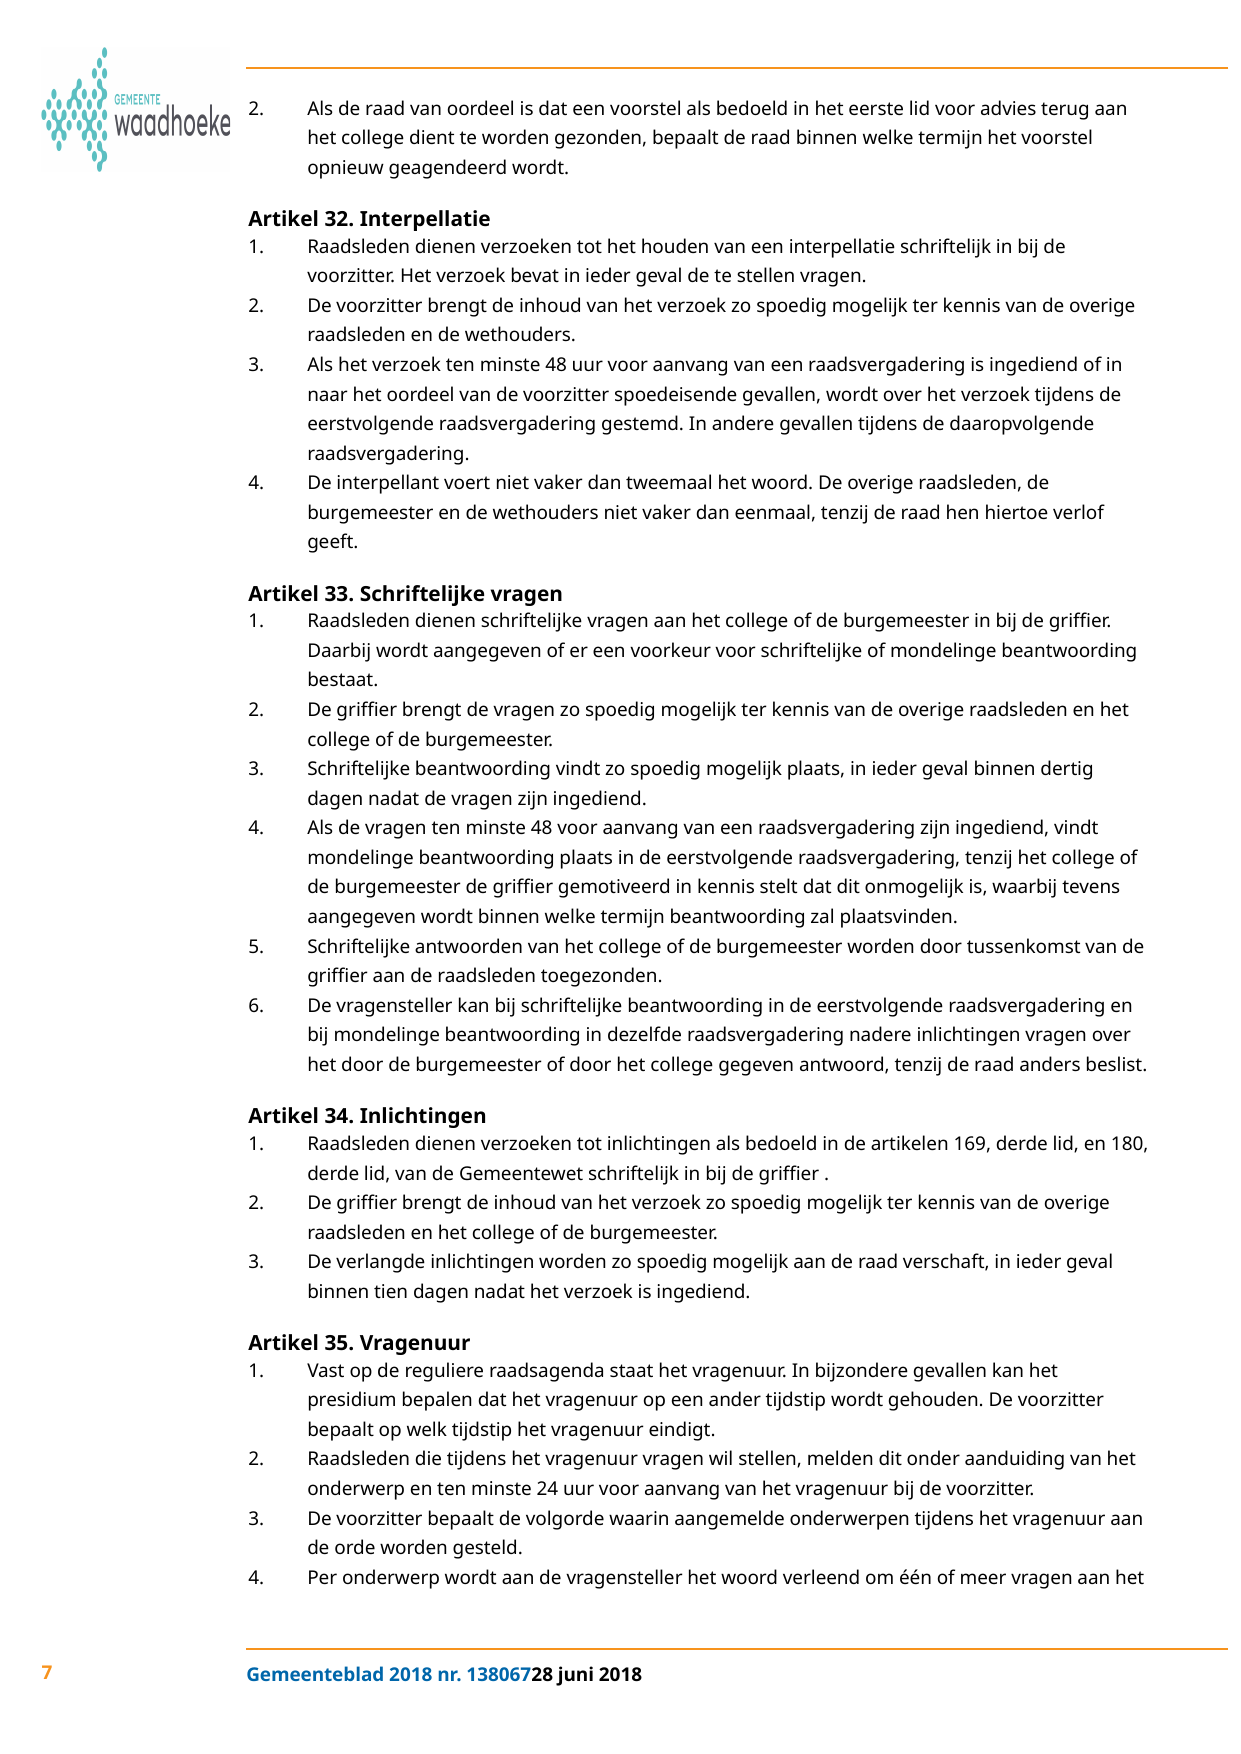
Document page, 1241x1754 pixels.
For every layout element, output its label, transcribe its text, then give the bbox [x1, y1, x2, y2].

list Raadsleden dienen verzoeken tot het houden van een interpellatie schriftelijk in bij de voorzitter. Het verzoek bevat in ieder geval de te stellen vragen. [248, 233, 1152, 288]
list Schriftelijke antwoorden van het college of de burgemeester worden door tussenkomst van de griffier aan de raadsleden toegezonden. [248, 933, 1152, 988]
list De voorzitter brengt de inhoud van het verzoek zo spoedig mogelijk ter kennis van de overige raadsleden en de wethouders. [248, 292, 1152, 347]
list Vast op de reguliere raadsagenda staat het vragenuur. In bijzondere gevallen kan het presidium bepalen dat het vragenuur op een ander tijdstip wordt gehouden. De voorzitter bepaalt op welk tijdstip het vragenuur eindigt. [248, 1357, 1152, 1442]
text Artikel 32. Interpellatie [248, 204, 1152, 233]
list Als het verzoek ten minste 48 uur voor aanvang van een raadsvergadering is ingediend of in naar het oordeel van de voorzitter spoedeisende gevallen, wordt over het verzoek tijdens de eerstvolgende raadsvergadering gestemd. In andere gevallen tijdens de daaropvolgende raadsvergadering. [248, 351, 1152, 466]
text Artikel 33. Schriftelijke vragen [248, 579, 1152, 607]
list Schriftelijke beantwoording vindt zo spoedig mogelijk plaats, in ieder geval binnen dertig dagen nadat de vragen zijn ingediend. [248, 755, 1152, 811]
list Raadsleden dienen verzoeken tot inlichtingen als bedoeld in de artikelen 169, derde lid, en 180, derde lid, van de Gemeentewet schriftelijk in bij de griffier . [248, 1130, 1152, 1185]
list De griffier brengt de inhoud van het verzoek zo spoedig mogelijk ter kennis van de overige raadsleden en het college of de burgemeester. [248, 1189, 1152, 1244]
list Als de vragen ten minste 48 voor aanvang van een raadsvergadering zijn ingediend, vindt mondelinge beantwoording plaats in de eerstvolgende raadsvergadering, tenzij het college of de burgemeester de griffier gemotiveerd in kennis stelt dat dit onmogelijk is, waarbij tevens aangegeven wordt binnen welke termijn beantwoording zal plaatsvinden. [248, 814, 1152, 929]
list De interpellant voert niet vaker dan tweemaal het woord. De overige raadsleden, de burgemeester en de wethouders niet vaker dan eenmaal, tenzij de raad hen hiertoe verlof geeft. [248, 469, 1152, 554]
text Artikel 34. Inlichtingen [248, 1102, 1152, 1130]
list De griffier brengt de vragen zo spoedig mogelijk ter kennis van de overige raadsleden en het college of de burgemeester. [248, 696, 1152, 752]
text Artikel 35. Vragenuur [248, 1328, 1152, 1357]
list Per onderwerp wordt aan de vragensteller het woord verleend om één of meer vragen aan het [248, 1564, 1152, 1590]
list De verlangde inlichtingen worden zo spoedig mogelijk aan de raad verschaft, in ieder geval binnen tien dagen nadat het verzoek is ingediend. [248, 1248, 1152, 1304]
list De voorzitter bepaalt de volgorde waarin aangemelde onderwerpen tijdens het vragenuur aan de orde worden gesteld. [248, 1505, 1152, 1560]
list De vragensteller kan bij schriftelijke beantwoording in de eerstvolgende raadsvergadering en bij mondelinge beantwoording in dezelfde raadsvergadering nadere inlichtingen vragen over het door de burgemeester of door het college gegeven antwoord, tenzij de raad anders beslist. [248, 992, 1152, 1077]
picture [41, 47, 231, 172]
list Als de raad van oordeel is dat een voorstel als bedoeld in het eerste lid voor advies terug aan het college dient te worden gezonden, bepaalt de raad binnen welke termijn het voorstel opnieuw geagendeerd wordt. [248, 95, 1152, 180]
list Raadsleden dienen schriftelijke vragen aan het college of de burgemeester in bij de griffier. Daarbij wordt aangegeven of er een voorkeur voor schriftelijke of mondelinge beantwoording bestaat. [248, 607, 1152, 692]
list Raadsleden die tijdens het vragenuur vragen wil stellen, melden dit onder aanduiding van het onderwerp en ten minste 24 uur voor aanvang van het vragenuur bij de voorzitter. [248, 1446, 1152, 1501]
